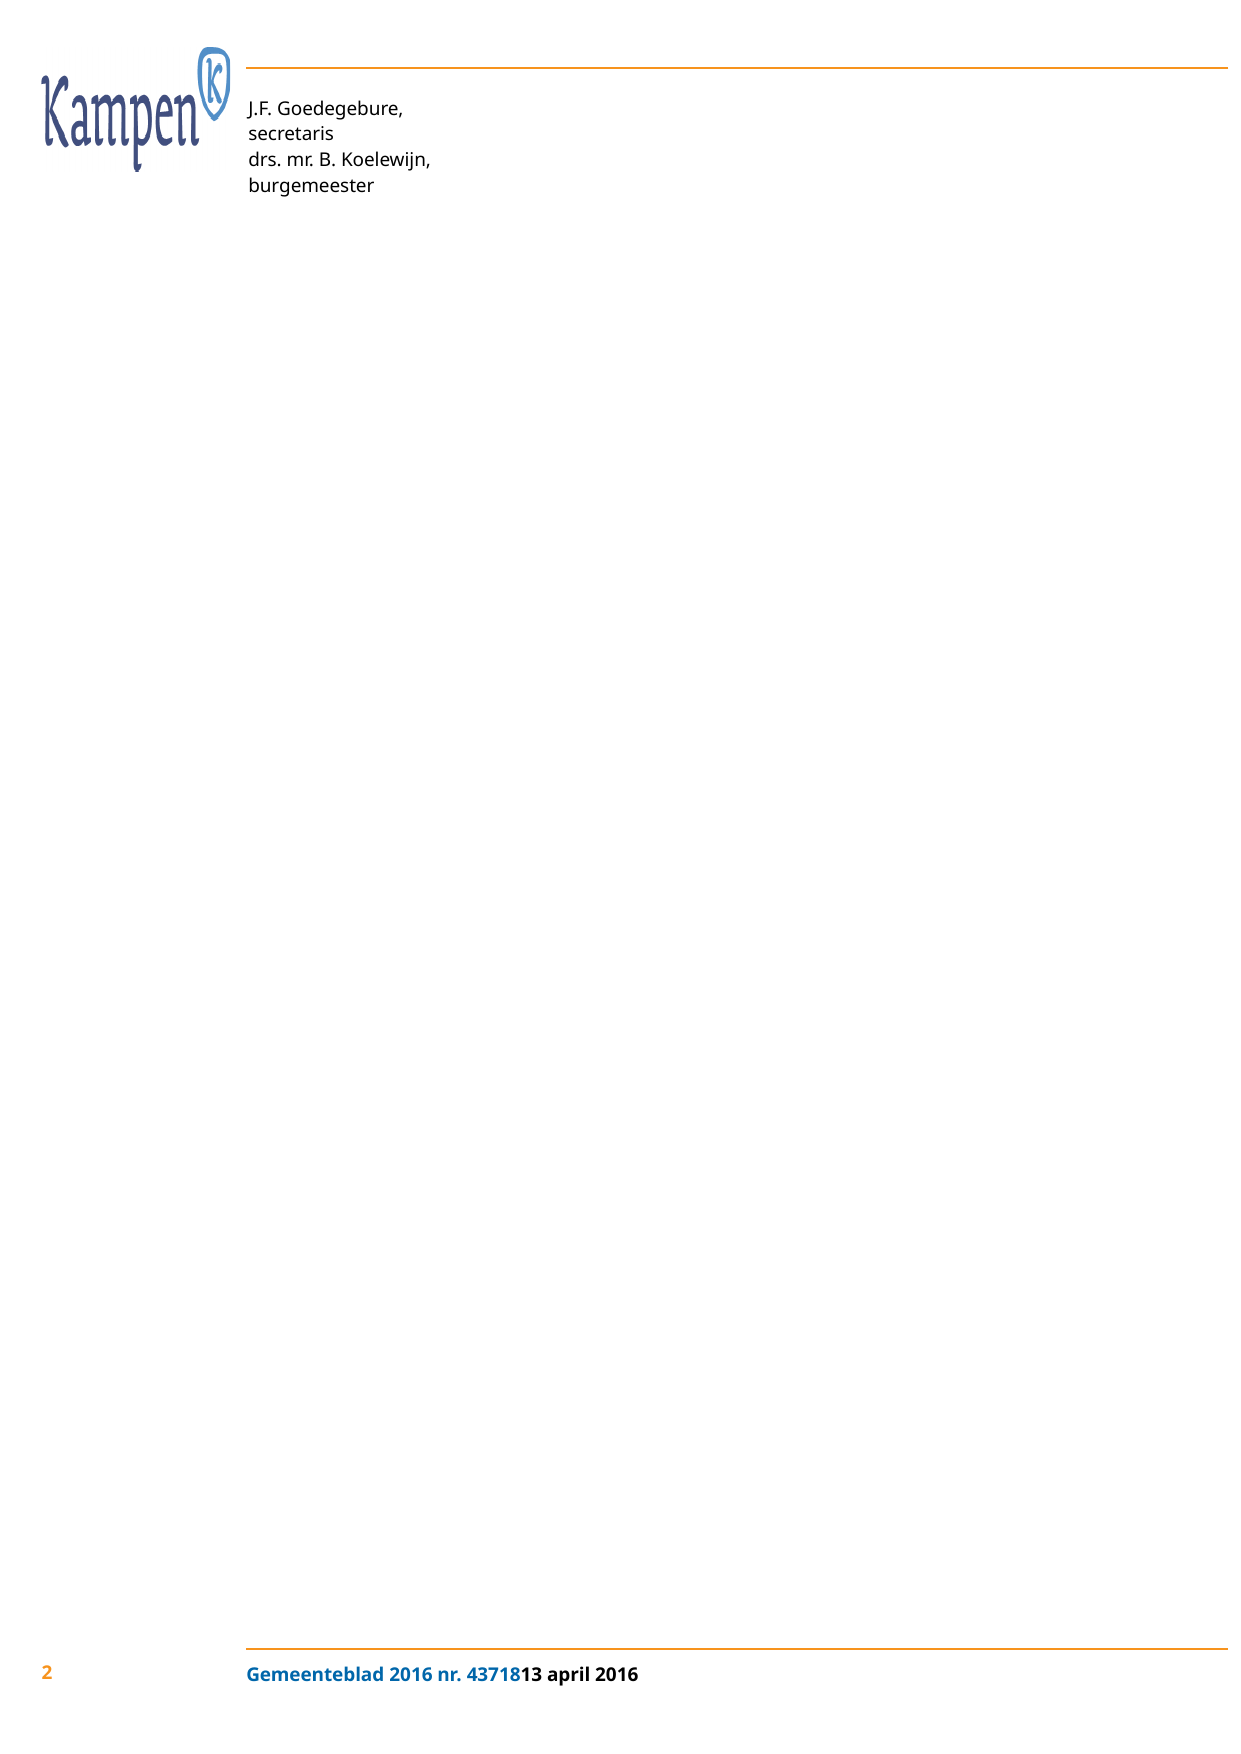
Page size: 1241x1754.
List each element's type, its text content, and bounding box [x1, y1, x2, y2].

picture [41, 47, 231, 172]
text burgemeester [248, 172, 1152, 198]
text drs. mr. B. Koelewijn, [248, 146, 1152, 172]
text secretaris [248, 121, 1152, 146]
text J.F. Goedegebure, [248, 95, 1152, 121]
